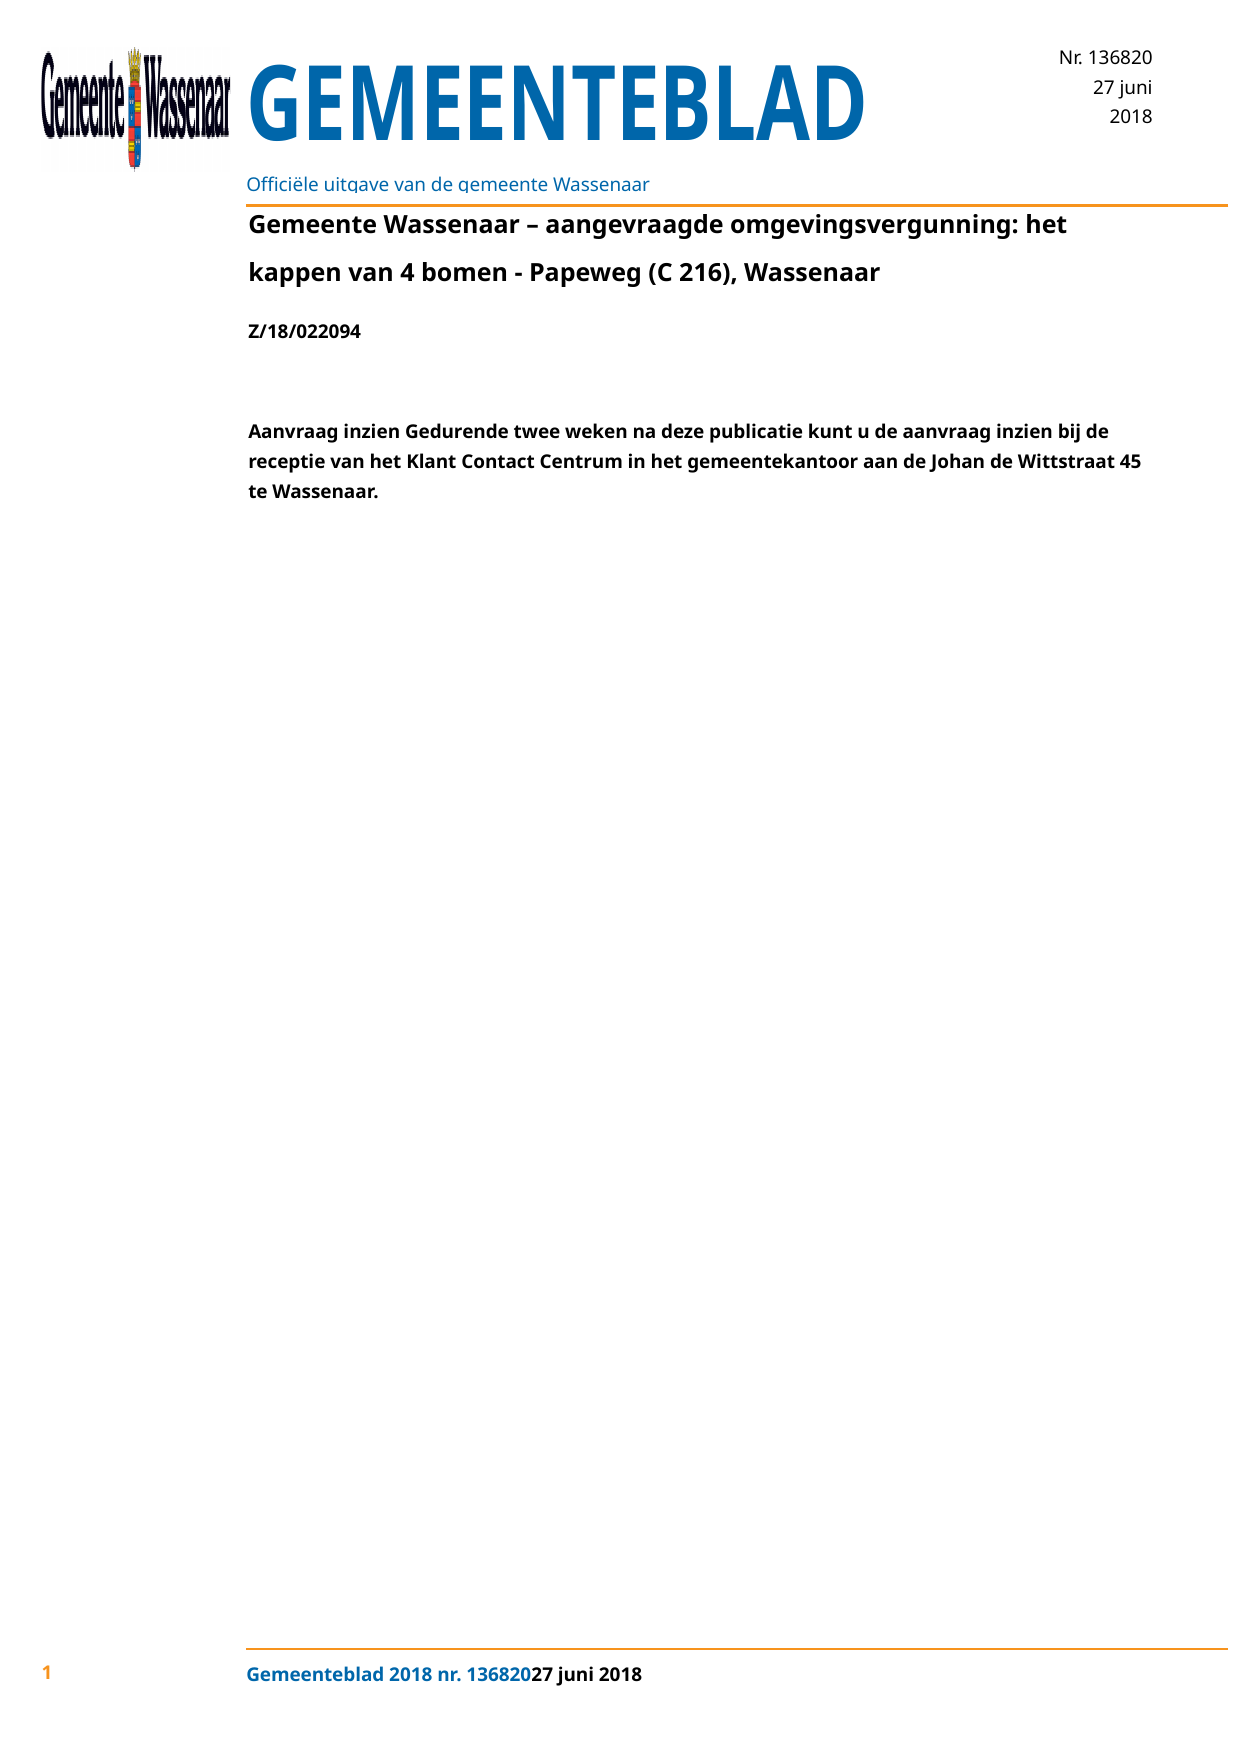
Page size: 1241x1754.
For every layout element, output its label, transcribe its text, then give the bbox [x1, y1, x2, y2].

picture [41, 47, 231, 172]
text Aanvraag inzien Gedurende twee weken na deze publicatie kunt u de aanvraag inzien bij de receptie van het Klant Contact Centrum in het gemeentekantoor aan de Johan de Wittstraat 45 te Wassenaar. [248, 419, 1152, 504]
text Z/18/022094 [248, 318, 1152, 344]
text Gemeente Wassenaar – aangevraagde omgevingsvergunning: het kappen van 4 bomen - Papeweg (C 216), Wassenaar [248, 207, 1152, 288]
